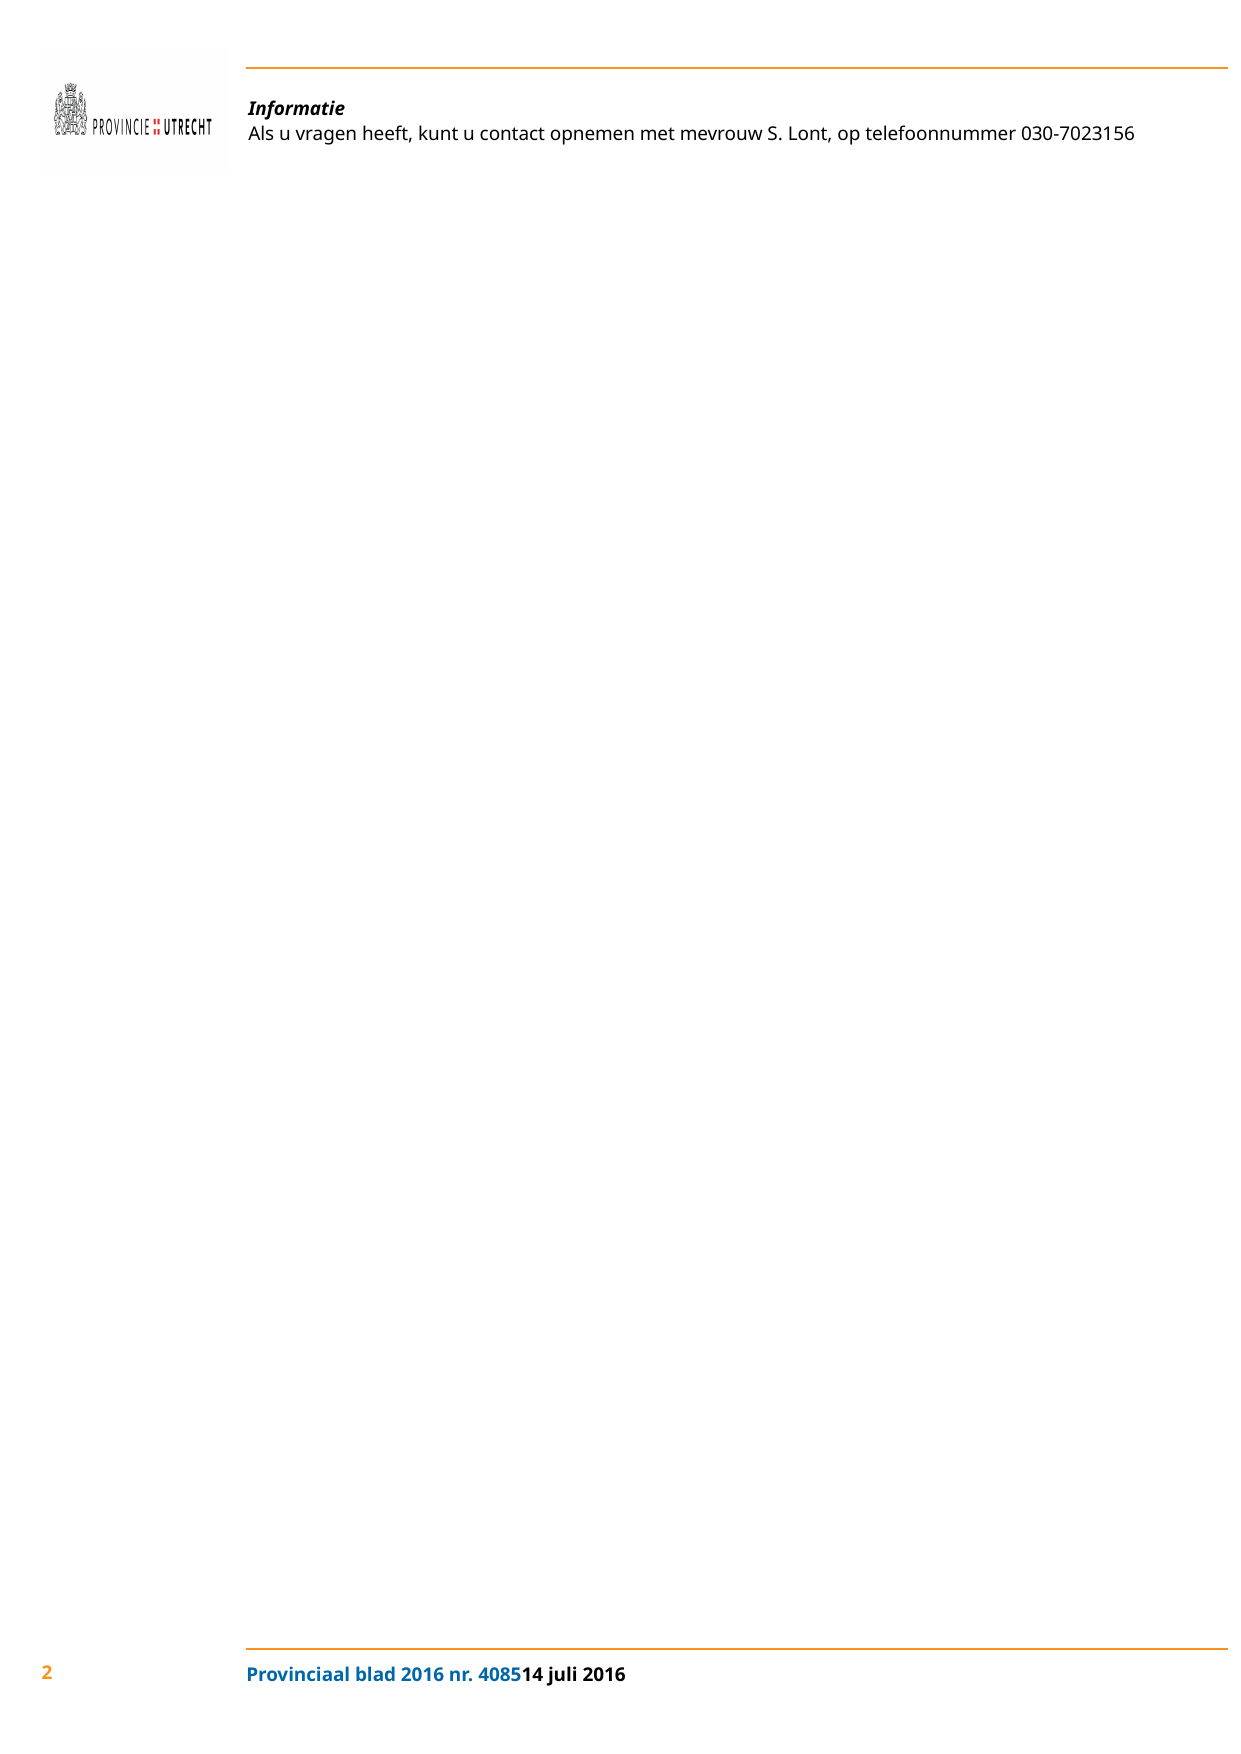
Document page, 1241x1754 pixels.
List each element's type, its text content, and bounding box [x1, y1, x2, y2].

text Als u vragen heeft, kunt u contact opnemen met mevrouw S. Lont, op telefoonnummer 030-7023156 [248, 121, 1152, 146]
text Informatie [248, 95, 1152, 121]
picture [41, 47, 231, 172]
